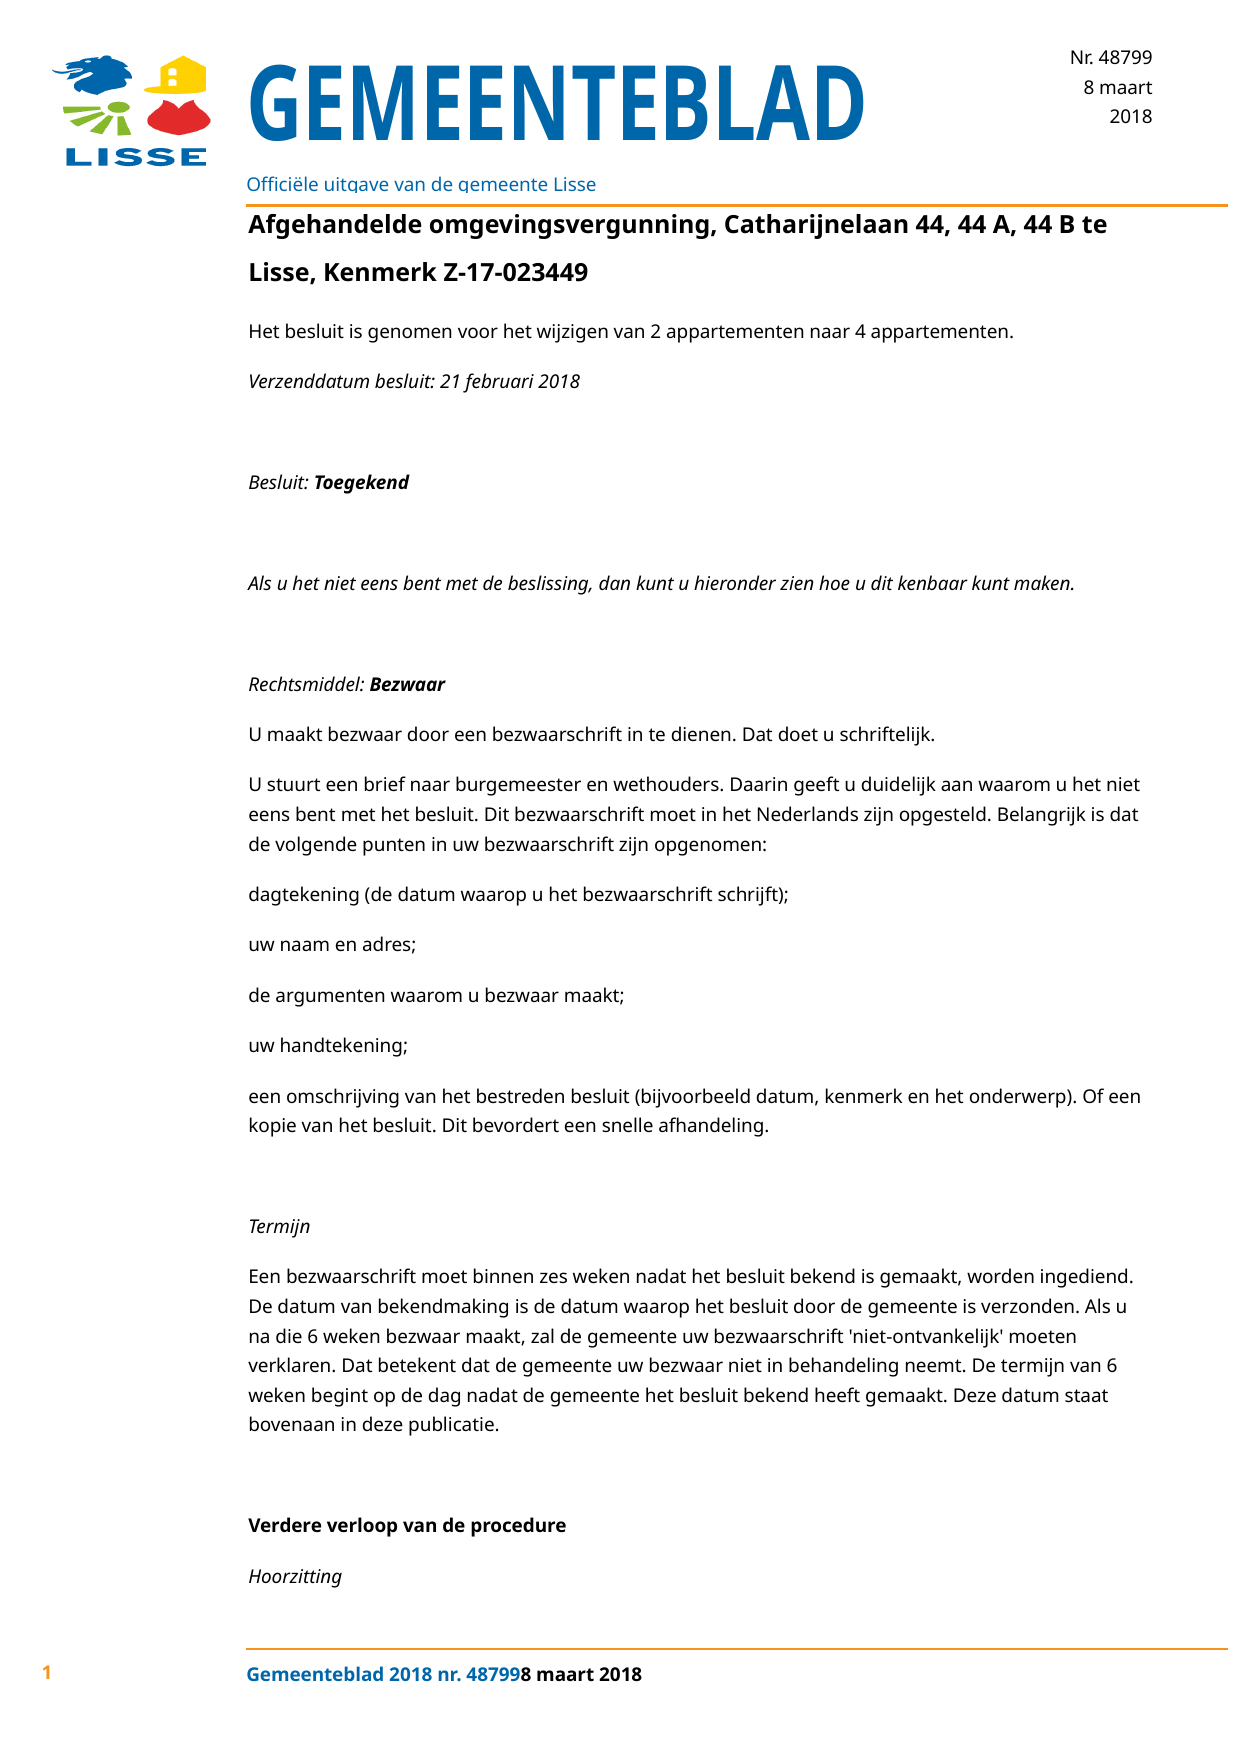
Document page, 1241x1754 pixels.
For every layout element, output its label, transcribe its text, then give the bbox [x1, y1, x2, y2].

text Als u het niet eens bent met de beslissing, dan kunt u hieronder zien hoe u dit kenbaar kunt maken. [248, 570, 1152, 596]
text Afgehandelde omgevingsvergunning, Catharijnelaan 44, 44 A, 44 B te Lisse, Kenmerk Z-17-023449 [248, 207, 1152, 288]
text uw naam en adres; [248, 932, 1152, 957]
text Het besluit is genomen voor het wijzigen van 2 appartementen naar 4 appartementen. [248, 318, 1152, 344]
picture [41, 47, 231, 172]
text U maakt bezwaar door een bezwaarschrift in te dienen. Dat doet u schriftelijk. [248, 721, 1152, 747]
text Besluit: Toegekend [248, 469, 1152, 495]
text Hoorzitting [248, 1563, 1152, 1589]
text uw handtekening; [248, 1032, 1152, 1058]
text Een bezwaarschrift moet binnen zes weken nadat het besluit bekend is gemaakt, worden ingediend. De datum van bekendmaking is de datum waarop het besluit door de gemeente is verzonden. Als u na die 6 weken bezwaar maakt, zal de gemeente uw bezwaarschrift 'niet-ontvankelijk' moeten verklaren. Dat betekent dat de gemeente uw bezwaar niet in behandeling neemt. De termijn van 6 weken begint op de dag nadat de gemeente het besluit bekend heeft gemaakt. Deze datum staat bovenaan in deze publicatie. [248, 1264, 1152, 1437]
text Verdere verloop van de procedure [248, 1512, 1152, 1538]
text de argumenten waarom u bezwaar maakt; [248, 982, 1152, 1008]
text Rechtsmiddel: Bezwaar [248, 671, 1152, 697]
text Termijn [248, 1213, 1152, 1239]
text U stuurt een brief naar burgemeester en wethouders. Daarin geeft u duidelijk aan waarom u het niet eens bent met het besluit. Dit bezwaarschrift moet in het Nederlands zijn opgesteld. Belangrijk is dat de volgende punten in uw bezwaarschrift zijn opgenomen: [248, 772, 1152, 857]
text een omschrijving van het bestreden besluit (bijvoorbeeld datum, kenmerk en het onderwerp). Of een kopie van het besluit. Dit bevordert een snelle afhandeling. [248, 1083, 1152, 1138]
text Verzenddatum besluit: 21 februari 2018 [248, 368, 1152, 394]
text dagtekening (de datum waarop u het bezwaarschrift schrijft); [248, 881, 1152, 907]
